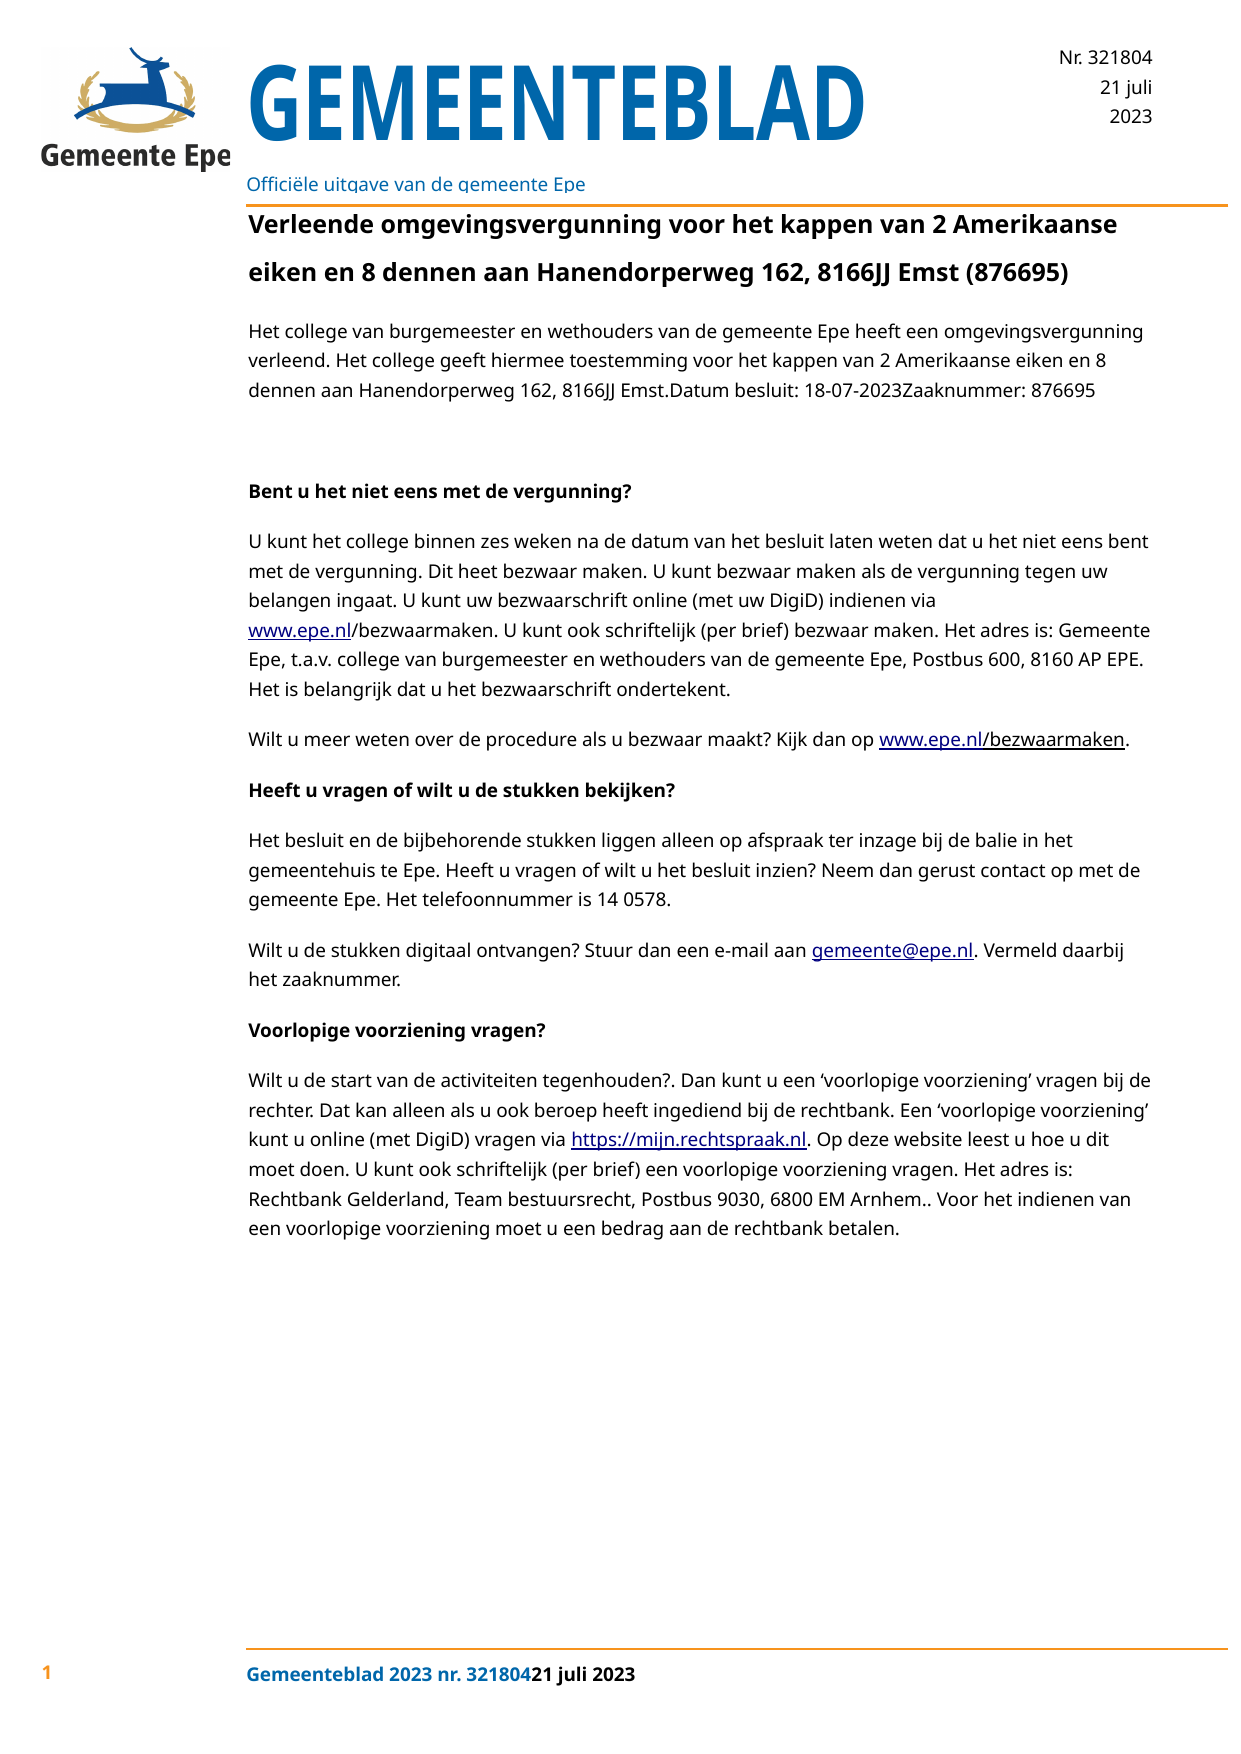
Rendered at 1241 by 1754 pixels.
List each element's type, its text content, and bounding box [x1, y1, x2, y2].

text Het besluit en de bijbehorende stukken liggen alleen op afspraak ter inzage bij de balie in het gemeentehuis te Epe. Heeft u vragen of wilt u het besluit inzien? Neem dan gerust contact op met de gemeente Epe. Het telefoonnummer is 14 0578. [248, 827, 1152, 912]
text Het college van burgemeester en wethouders van de gemeente Epe heeft een omgevingsvergunning verleend. Het college geeft hiermee toestemming voor het kappen van 2 Amerikaanse eiken en 8 dennen aan Hanendorperweg 162, 8166JJ Emst.Datum besluit: 18-07-2023Zaaknummer: 876695 [248, 318, 1152, 403]
text Wilt u meer weten over de procedure als u bezwaar maakt? Kijk dan op www.epe.nl/bezwaarmaken. [248, 727, 1152, 752]
text Wilt u de stukken digitaal ontvangen? Stuur dan een e-mail aan gemeente@epe.nl. Vermeld daarbij het zaaknummer. [248, 937, 1152, 992]
text Heeft u vragen of wilt u de stukken bekijken? [248, 777, 1152, 803]
text Bent u het niet eens met de vergunning? [248, 478, 1152, 504]
text Wilt u de start van de activiteiten tegenhouden?. Dan kunt u een ‘voorlopige voorziening’ vragen bij de rechter. Dat kan alleen als u ook beroep heeft ingediend bij de rechtbank. Een ‘voorlopige voorziening’ kunt u online (met DigiD) vragen via https://mijn.rechtspraak.nl. Op deze website leest u hoe u dit moet doen. U kunt ook schriftelijk (per brief) een voorlopige voorziening vragen. Het adres is: Rechtbank Gelderland, Team bestuursrecht, Postbus 9030, 6800 EM Arnhem.. Voor het indienen van een voorlopige voorziening moet u een bedrag aan de rechtbank betalen. [248, 1067, 1152, 1241]
text Verleende omgevingsvergunning voor het kappen van 2 Amerikaanse eiken en 8 dennen aan Hanendorperweg 162, 8166JJ Emst (876695) [248, 207, 1152, 288]
picture [41, 47, 231, 172]
text U kunt het college binnen zes weken na de datum van het besluit laten weten dat u het niet eens bent met de vergunning. Dit heet bezwaar maken. U kunt bezwaar maken als de vergunning tegen uw belangen ingaat. U kunt uw bezwaarschrift online (met uw DigiD) indienen via www.epe.nl/bezwaarmaken. U kunt ook schriftelijk (per brief) bezwaar maken. Het adres is: Gemeente Epe, t.a.v. college van burgemeester en wethouders van de gemeente Epe, Postbus 600, 8160 AP EPE. Het is belangrijk dat u het bezwaarschrift ondertekent. [248, 528, 1152, 702]
text Voorlopige voorziening vragen? [248, 1017, 1152, 1043]
